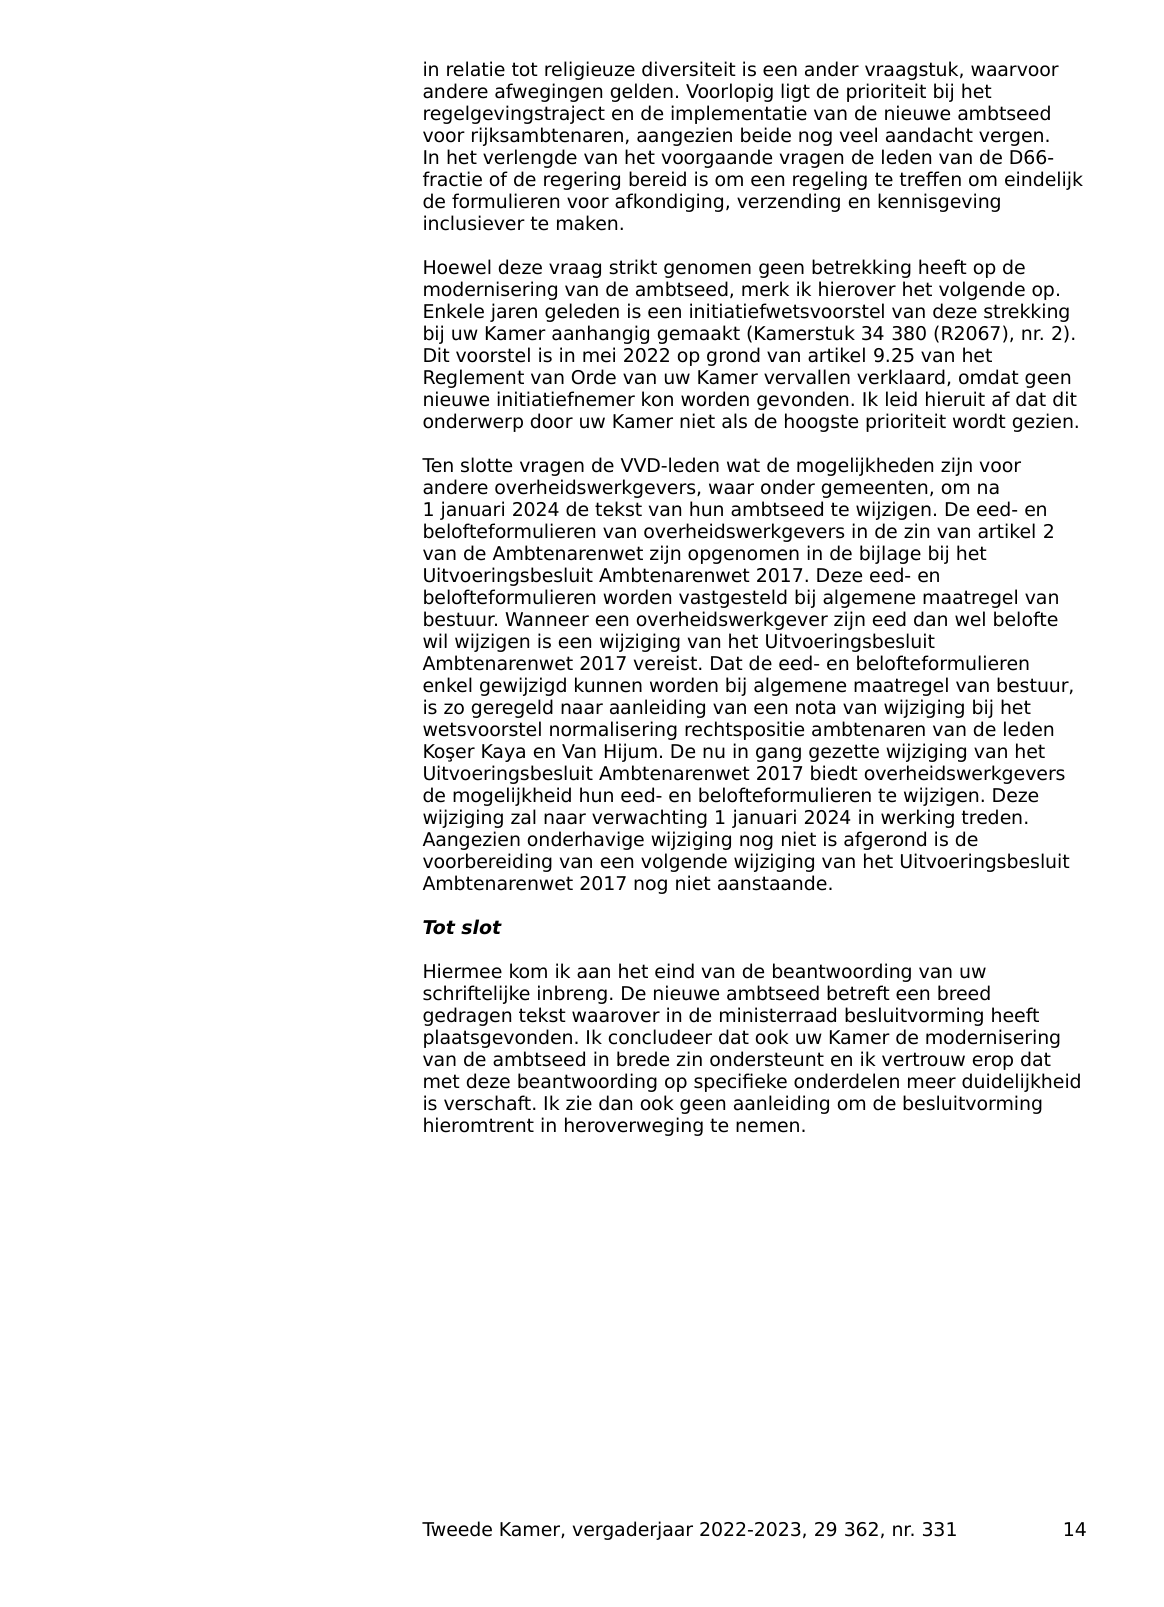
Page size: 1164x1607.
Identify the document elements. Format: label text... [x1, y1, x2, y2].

text In het verlengde van het voorgaande vragen de leden van de D66-fractie of de regering bereid is om een regeling te treffen om eindelijk de formulieren voor afkondiging, verzending en kennisgeving inclusiever te maken. [422, 147, 1087, 235]
text Hoewel deze vraag strikt genomen geen betrekking heeft op de modernisering van de ambtseed, merk ik hierover het volgende op. Enkele jaren geleden is een initiatiefwetsvoorstel van deze strekking bij uw Kamer aanhangig gemaakt (Kamerstuk 34 380 (R2067), nr. 2). Dit voorstel is in mei 2022 op grond van artikel 9.25 van het Reglement van Orde van uw Kamer vervallen verklaard, omdat geen nieuwe initiatiefnemer kon worden gevonden. Ik leid hieruit af dat dit onderwerp door uw Kamer niet als de hoogste prioriteit wordt gezien. [422, 257, 1087, 433]
text in relatie tot religieuze diversiteit is een ander vraagstuk, waarvoor andere afwegingen gelden. Voorlopig ligt de prioriteit bij het regelgevingstraject en de implementatie van de nieuwe ambtseed voor rijksambtenaren, aangezien beide nog veel aandacht vergen. [422, 59, 1087, 147]
text Ten slotte vragen de VVD-leden wat de mogelijkheden zijn voor andere overheidswerkgevers, waar onder gemeenten, om na 1 januari 2024 de tekst van hun ambtseed te wijzigen. De eed- en belofteformulieren van overheidswerkgevers in de zin van artikel 2 van de Ambtenarenwet zijn opgenomen in de bijlage bij het Uitvoeringsbesluit Ambtenarenwet 2017. Deze eed- en belofteformulieren worden vastgesteld bij algemene maatregel van bestuur. Wanneer een overheidswerkgever zijn eed dan wel belofte wil wijzigen is een wijziging van het Uitvoeringsbesluit Ambtenarenwet 2017 vereist. Dat de eed- en belofteformulieren enkel gewijzigd kunnen worden bij algemene maatregel van bestuur, is zo geregeld naar aanleiding van een nota van wijziging bij het wetsvoorstel normalisering rechtspositie ambtenaren van de leden Koşer Kaya en Van Hijum. De nu in gang gezette wijziging van het Uitvoeringsbesluit Ambtenarenwet 2017 biedt overheidswerkgevers de mogelijkheid hun eed- en belofteformulieren te wijzigen. Deze wijziging zal naar verwachting 1 januari 2024 in werking treden. Aangezien onderhavige wijziging nog niet is afgerond is de voorbereiding van een volgende wijziging van het Uitvoeringsbesluit Ambtenarenwet 2017 nog niet aanstaande. [422, 455, 1087, 895]
text Hiermee kom ik aan het eind van de beantwoording van uw schriftelijke inbreng. De nieuwe ambtseed betreft een breed gedragen tekst waarover in de ministerraad besluitvorming heeft plaatsgevonden. Ik concludeer dat ook uw Kamer de modernisering van de ambtseed in brede zin ondersteunt en ik vertrouw erop dat met deze beantwoording op specifieke onderdelen meer duidelijkheid is verschaft. Ik zie dan ook geen aanleiding om de besluitvorming hieromtrent in heroverweging te nemen. [422, 961, 1087, 1137]
subtitle Tot slot [422, 917, 1087, 939]
